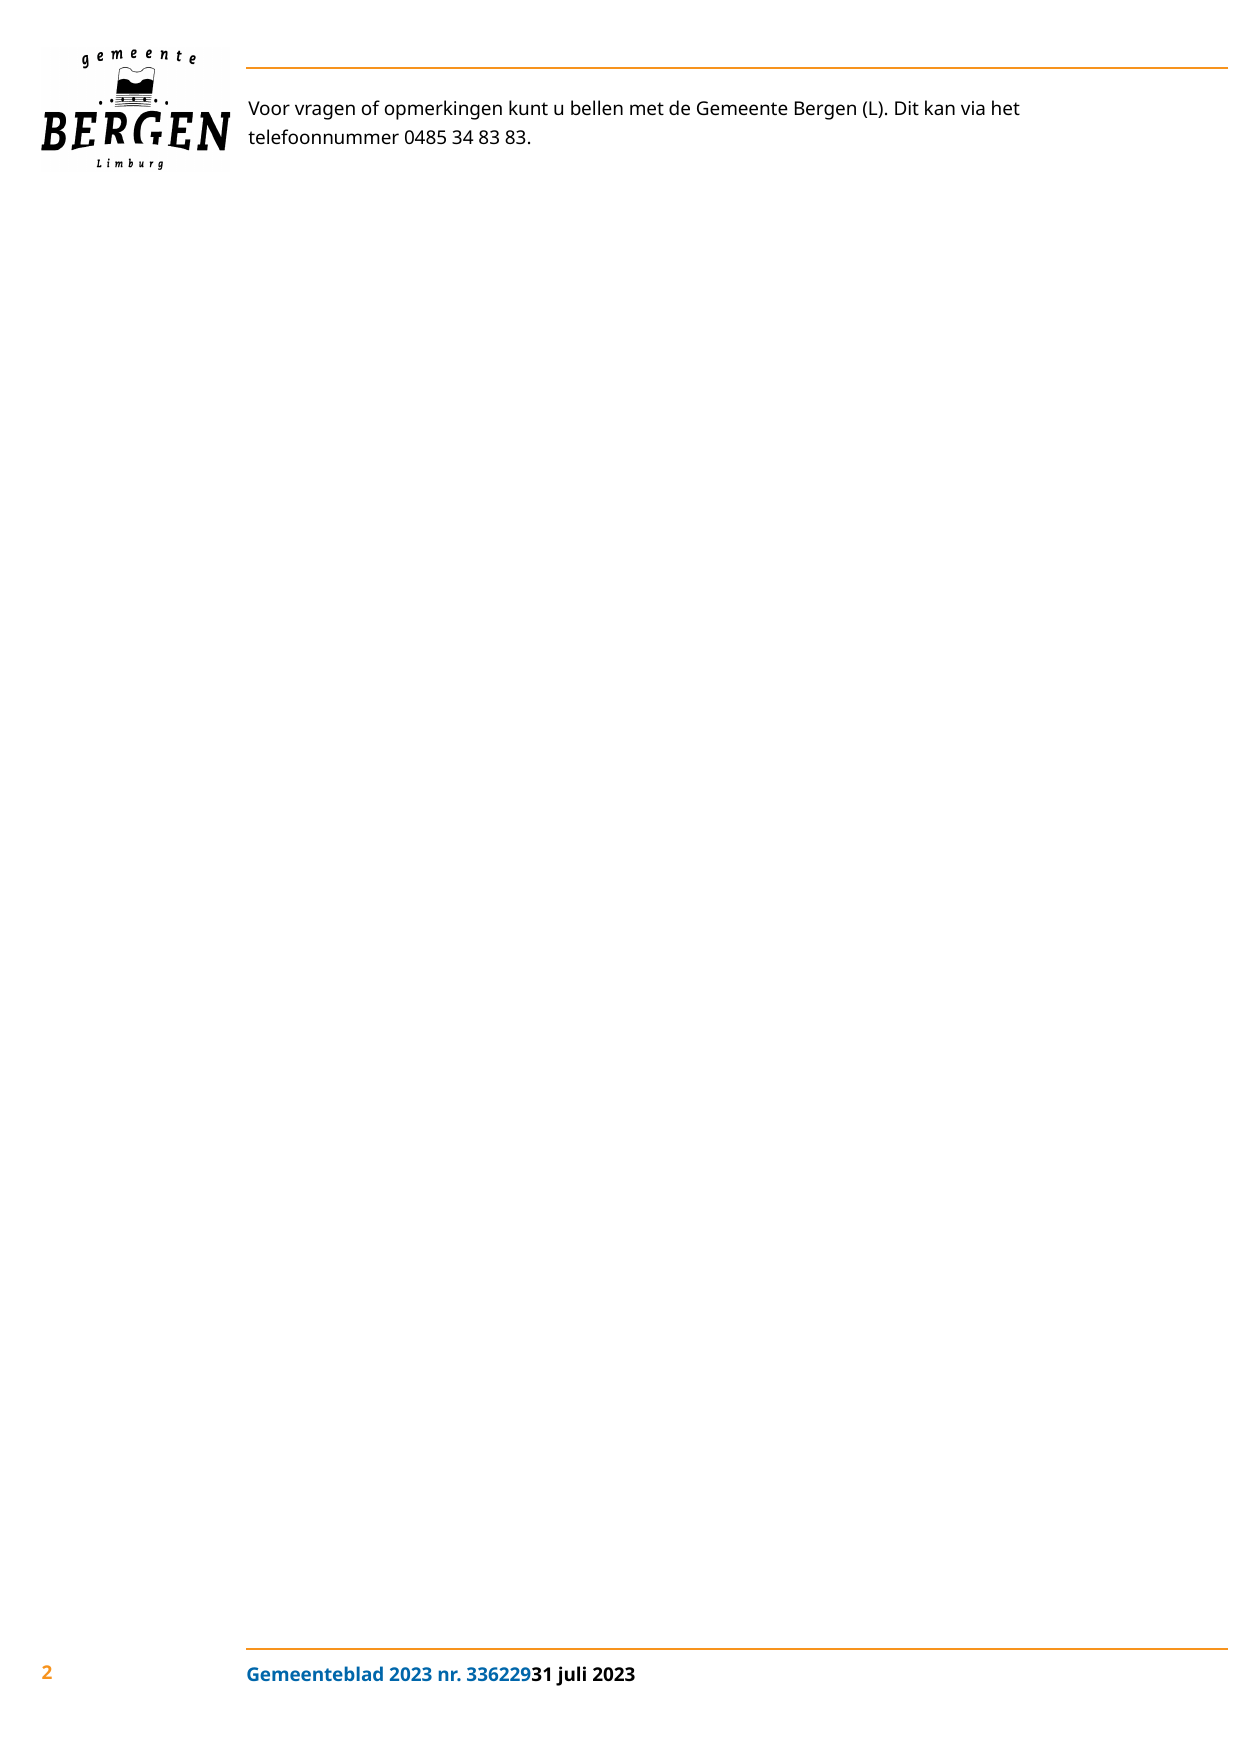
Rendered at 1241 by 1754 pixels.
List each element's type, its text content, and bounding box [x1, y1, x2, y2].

text Voor vragen of opmerkingen kunt u bellen met de Gemeente Bergen (L). Dit kan via het telefoonnummer 0485 34 83 83. [248, 95, 1152, 150]
picture [41, 47, 231, 172]
